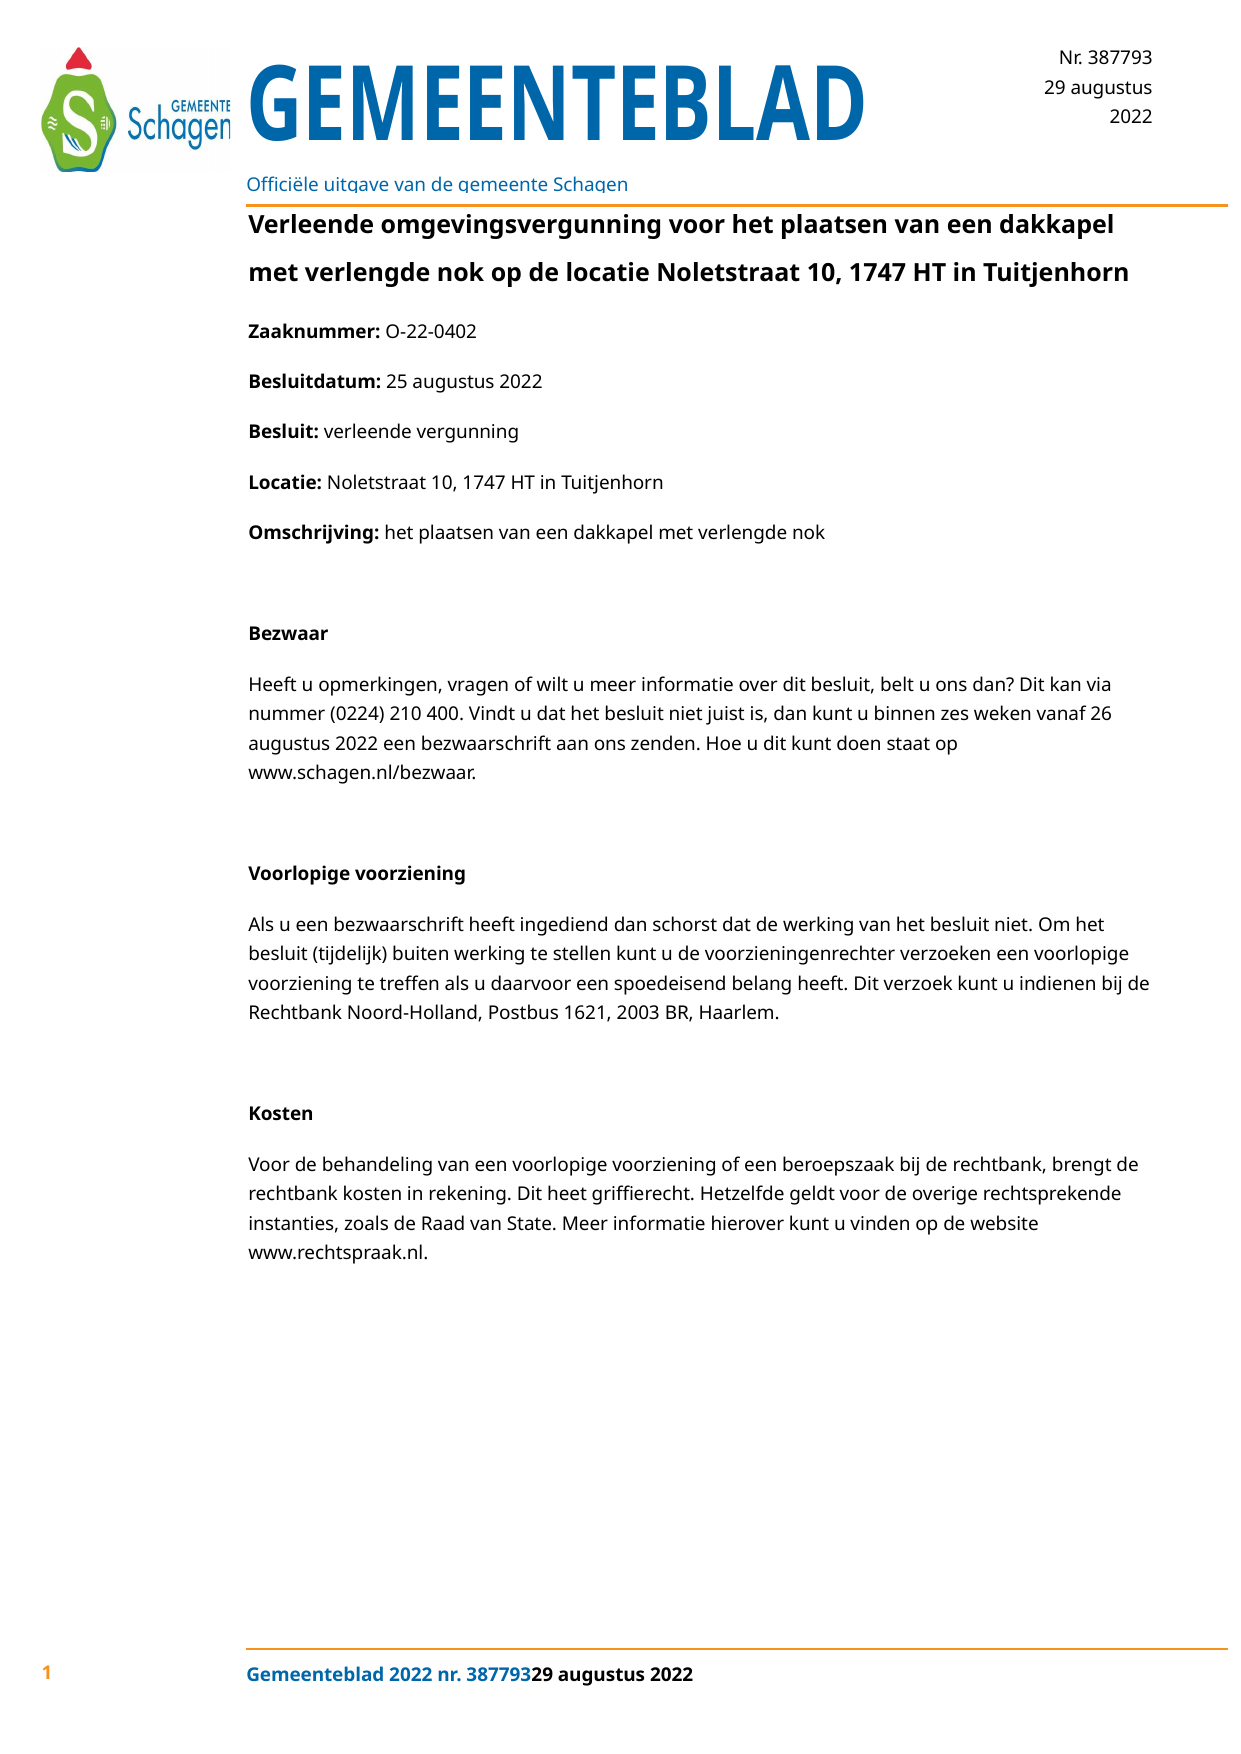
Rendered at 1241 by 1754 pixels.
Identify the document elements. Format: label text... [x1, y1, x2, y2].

text Locatie: Noletstraat 10, 1747 HT in Tuitjenhorn [248, 469, 1152, 495]
text Voor de behandeling van een voorlopige voorziening of een beroepszaak bij de rechtbank, brengt de rechtbank kosten in rekening. Dit heet griffierecht. Hetzelfde geldt voor de overige rechtsprekende instanties, zoals de Raad van State. Meer informatie hierover kunt u vinden op de website www.rechtspraak.nl. [248, 1151, 1152, 1265]
text Heeft u opmerkingen, vragen of wilt u meer informatie over dit besluit, belt u ons dan? Dit kan via nummer (0224) 210 400. Vindt u dat het besluit niet juist is, dan kunt u binnen zes weken vanaf 26 augustus 2022 een bezwaarschrift aan ons zenden. Hoe u dit kunt doen staat op www.schagen.nl/bezwaar. [248, 671, 1152, 785]
picture [41, 47, 231, 172]
text Voorlopige voorziening [248, 860, 1152, 886]
text Besluitdatum: 25 augustus 2022 [248, 368, 1152, 394]
text Zaaknummer: O-22-0402 [248, 318, 1152, 344]
text Besluit: verleende vergunning [248, 419, 1152, 444]
text Als u een bezwaarschrift heeft ingediend dan schorst dat de werking van het besluit niet. Om het besluit (tijdelijk) buiten werking te stellen kunt u de voorzieningenrechter verzoeken een voorlopige voorziening te treffen als u daarvoor een spoedeisend belang heeft. Dit verzoek kunt u indienen bij de Rechtbank Noord-Holland, Postbus 1621, 2003 BR, Haarlem. [248, 911, 1152, 1025]
text Kosten [248, 1100, 1152, 1126]
text Verleende omgevingsvergunning voor het plaatsen van een dakkapel met verlengde nok op de locatie Noletstraat 10, 1747 HT in Tuitjenhorn [248, 207, 1152, 288]
text Bezwaar [248, 620, 1152, 646]
text Omschrijving: het plaatsen van een dakkapel met verlengde nok [248, 519, 1152, 545]
